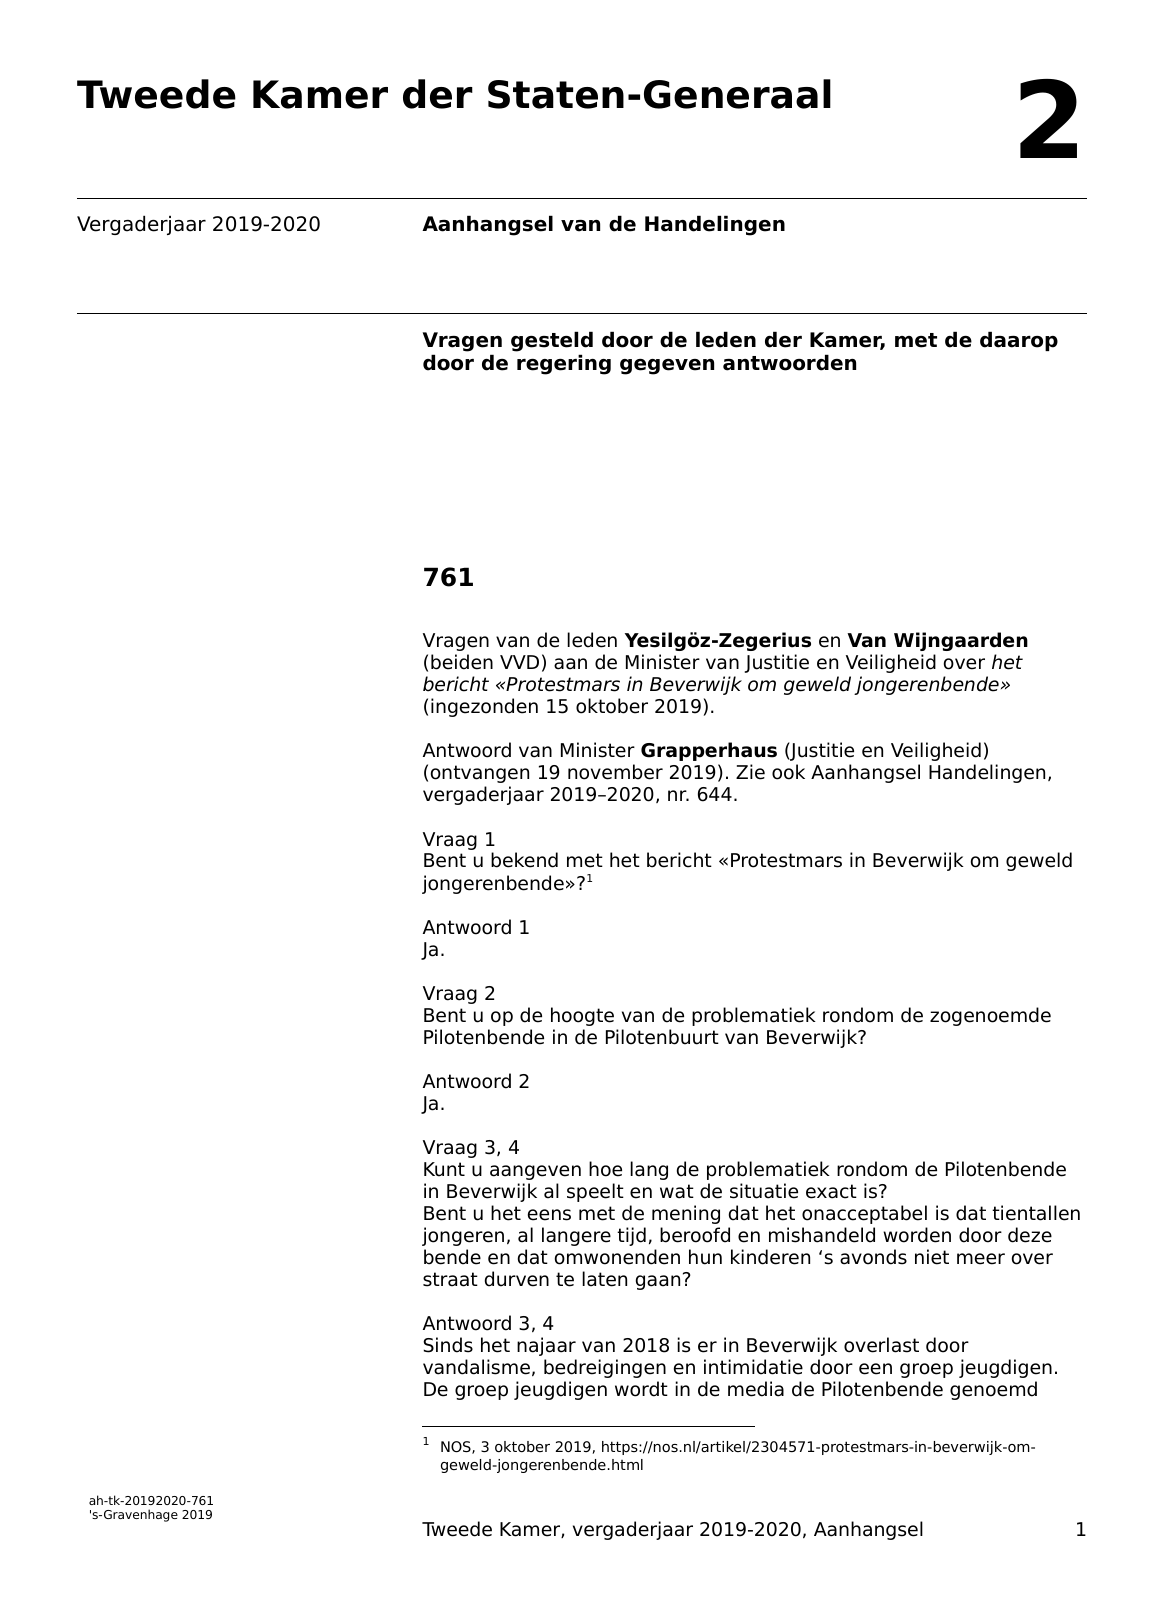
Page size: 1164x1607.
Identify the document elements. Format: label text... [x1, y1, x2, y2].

text Vragen van de leden Yesilgöz-Zegerius en Van Wijngaarden (beiden VVD) aan de Minister van Justitie en Veiligheid over het bericht «Protestmars in Beverwijk om geweld jongerenbende» (ingezonden 15 oktober 2019). [422, 630, 1087, 718]
text NOS, 3 oktober 2019, https://nos.nl/artikel/2304571-protestmars-in-beverwijk-om-geweld-jongerenbende.html [422, 1435, 1087, 1474]
text Ja. [422, 1093, 1087, 1115]
text Ja. [422, 938, 1087, 961]
text Antwoord van Minister Grapperhaus (Justitie en Veiligheid) (ontvangen 19 november 2019). Zie ook Aanhangsel Handelingen, vergaderjaar 2019–2020, nr. 644. [422, 740, 1087, 806]
table_header Tweede Kamer der Staten-Generaal [77, 59, 886, 198]
table_cell [77, 314, 422, 375]
text Bent u op de hoogte van de problematiek rondom de zogenoemde Pilotenbende in de Pilotenbuurt van Beverwijk? [422, 1005, 1087, 1049]
table_cell Vragen gesteld door de leden der Kamer, met de daarop door de regering gegeven antwoorden [422, 314, 1087, 375]
text Bent u bekend met het bericht «Protestmars in Beverwijk om geweld jongerenbende»? [422, 850, 1087, 894]
text ah-tk-20192020-761 [88, 1494, 323, 1508]
text Antwoord 1 [422, 917, 1087, 938]
table_cell Vergaderjaar 2019-2020 [77, 199, 422, 313]
text Kunt u aangeven hoe lang de problematiek rondom de Pilotenbende in Beverwijk al speelt en wat de situatie exact is? [422, 1159, 1087, 1203]
table_header 2 [886, 59, 1087, 198]
text Antwoord 3, 4 [422, 1313, 1087, 1335]
text Vraag 2 [422, 983, 1087, 1005]
text Vraag 1 [422, 828, 1087, 850]
text Sinds het najaar van 2018 is er in Beverwijk overlast door vandalisme, bedreigingen en intimidatie door een groep jeugdigen. De groep jeugdigen wordt in de media de Pilotenbende genoemd [422, 1335, 1087, 1401]
text Vraag 3, 4 [422, 1137, 1087, 1159]
text Antwoord 2 [422, 1071, 1087, 1093]
text Bent u het eens met de mening dat het onacceptabel is dat tientallen jongeren, al langere tijd, beroofd en mishandeld worden door deze bende en dat omwonenden hun kinderen ‘s avonds niet meer over straat durven te laten gaan? [422, 1203, 1087, 1291]
text 761 [422, 563, 1087, 592]
table_cell Aanhangsel van de Handelingen [422, 199, 1087, 313]
text 's-Gravenhage 2019 [88, 1508, 323, 1522]
